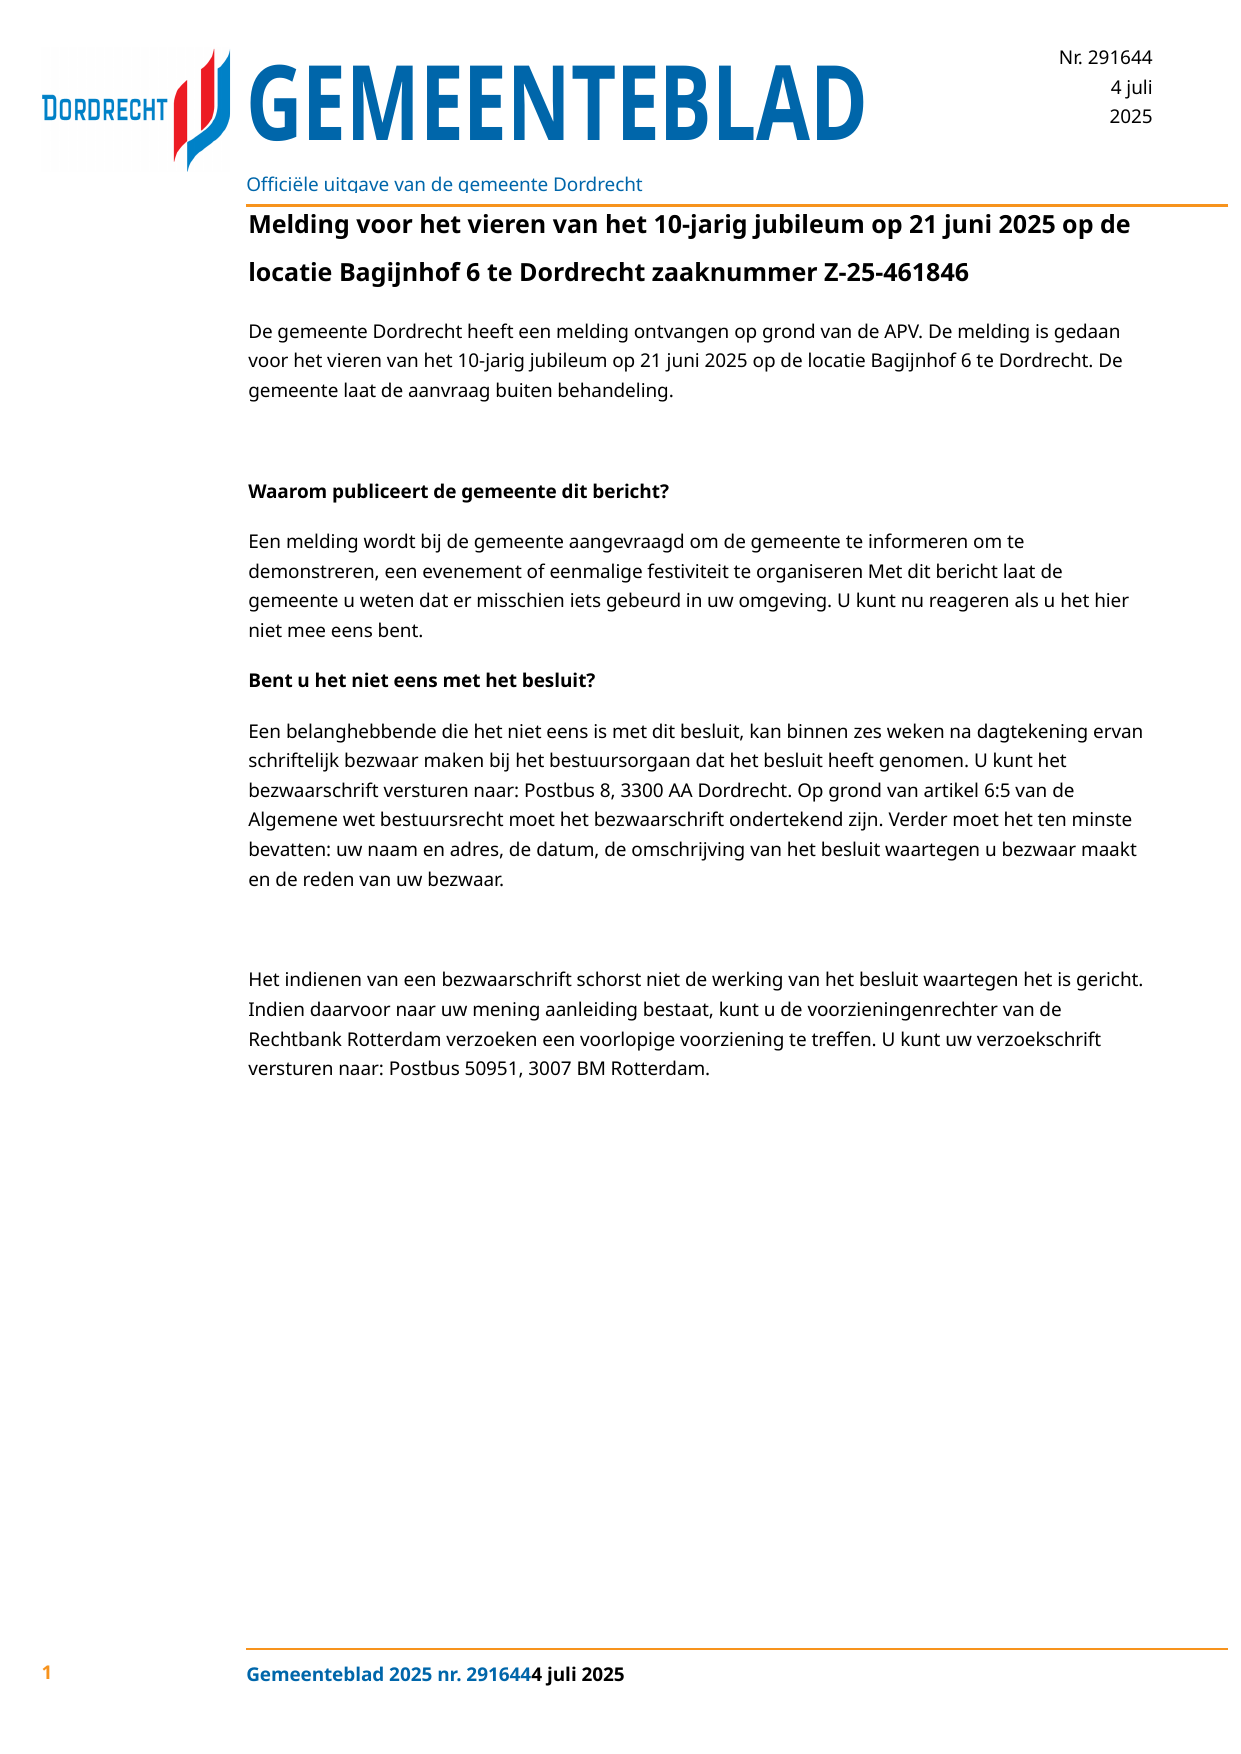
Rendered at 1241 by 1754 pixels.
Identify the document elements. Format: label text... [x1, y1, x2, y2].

text Melding voor het vieren van het 10-jarig jubileum op 21 juni 2025 op de locatie Bagijnhof 6 te Dordrecht zaaknummer Z-25-461846 [248, 207, 1152, 288]
text Een belanghebbende die het niet eens is met dit besluit, kan binnen zes weken na dagtekening ervan schriftelijk bezwaar maken bij het bestuursorgaan dat het besluit heeft genomen. U kunt het bezwaarschrift versturen naar: Postbus 8, 3300 AA Dordrecht. Op grond van artikel 6:5 van de Algemene wet bestuursrecht moet het bezwaarschrift ondertekend zijn. Verder moet het ten minste bevatten: uw naam en adres, de datum, de omschrijving van het besluit waartegen u bezwaar maakt en de reden van uw bezwaar. [248, 718, 1152, 892]
text Een melding wordt bij de gemeente aangevraagd om de gemeente te informeren om te demonstreren, een evenement of eenmalige festiviteit te organiseren Met dit bericht laat de gemeente u weten dat er misschien iets gebeurd in uw omgeving. U kunt nu reageren als u het hier niet mee eens bent. [248, 528, 1152, 643]
text Waarom publiceert de gemeente dit bericht? [248, 478, 1152, 504]
text De gemeente Dordrecht heeft een melding ontvangen op grond van de APV. De melding is gedaan voor het vieren van het 10-jarig jubileum op 21 juni 2025 op de locatie Bagijnhof 6 te Dordrecht. De gemeente laat de aanvraag buiten behandeling. [248, 318, 1152, 403]
text Bent u het niet eens met het besluit? [248, 667, 1152, 693]
text Het indienen van een bezwaarschrift schorst niet de werking van het besluit waartegen het is gericht. Indien daarvoor naar uw mening aanleiding bestaat, kunt u de voorzieningenrechter van de Rechtbank Rotterdam verzoeken een voorlopige voorziening te treffen. U kunt uw verzoekschrift versturen naar: Postbus 50951, 3007 BM Rotterdam. [248, 967, 1152, 1081]
picture [41, 47, 231, 172]
